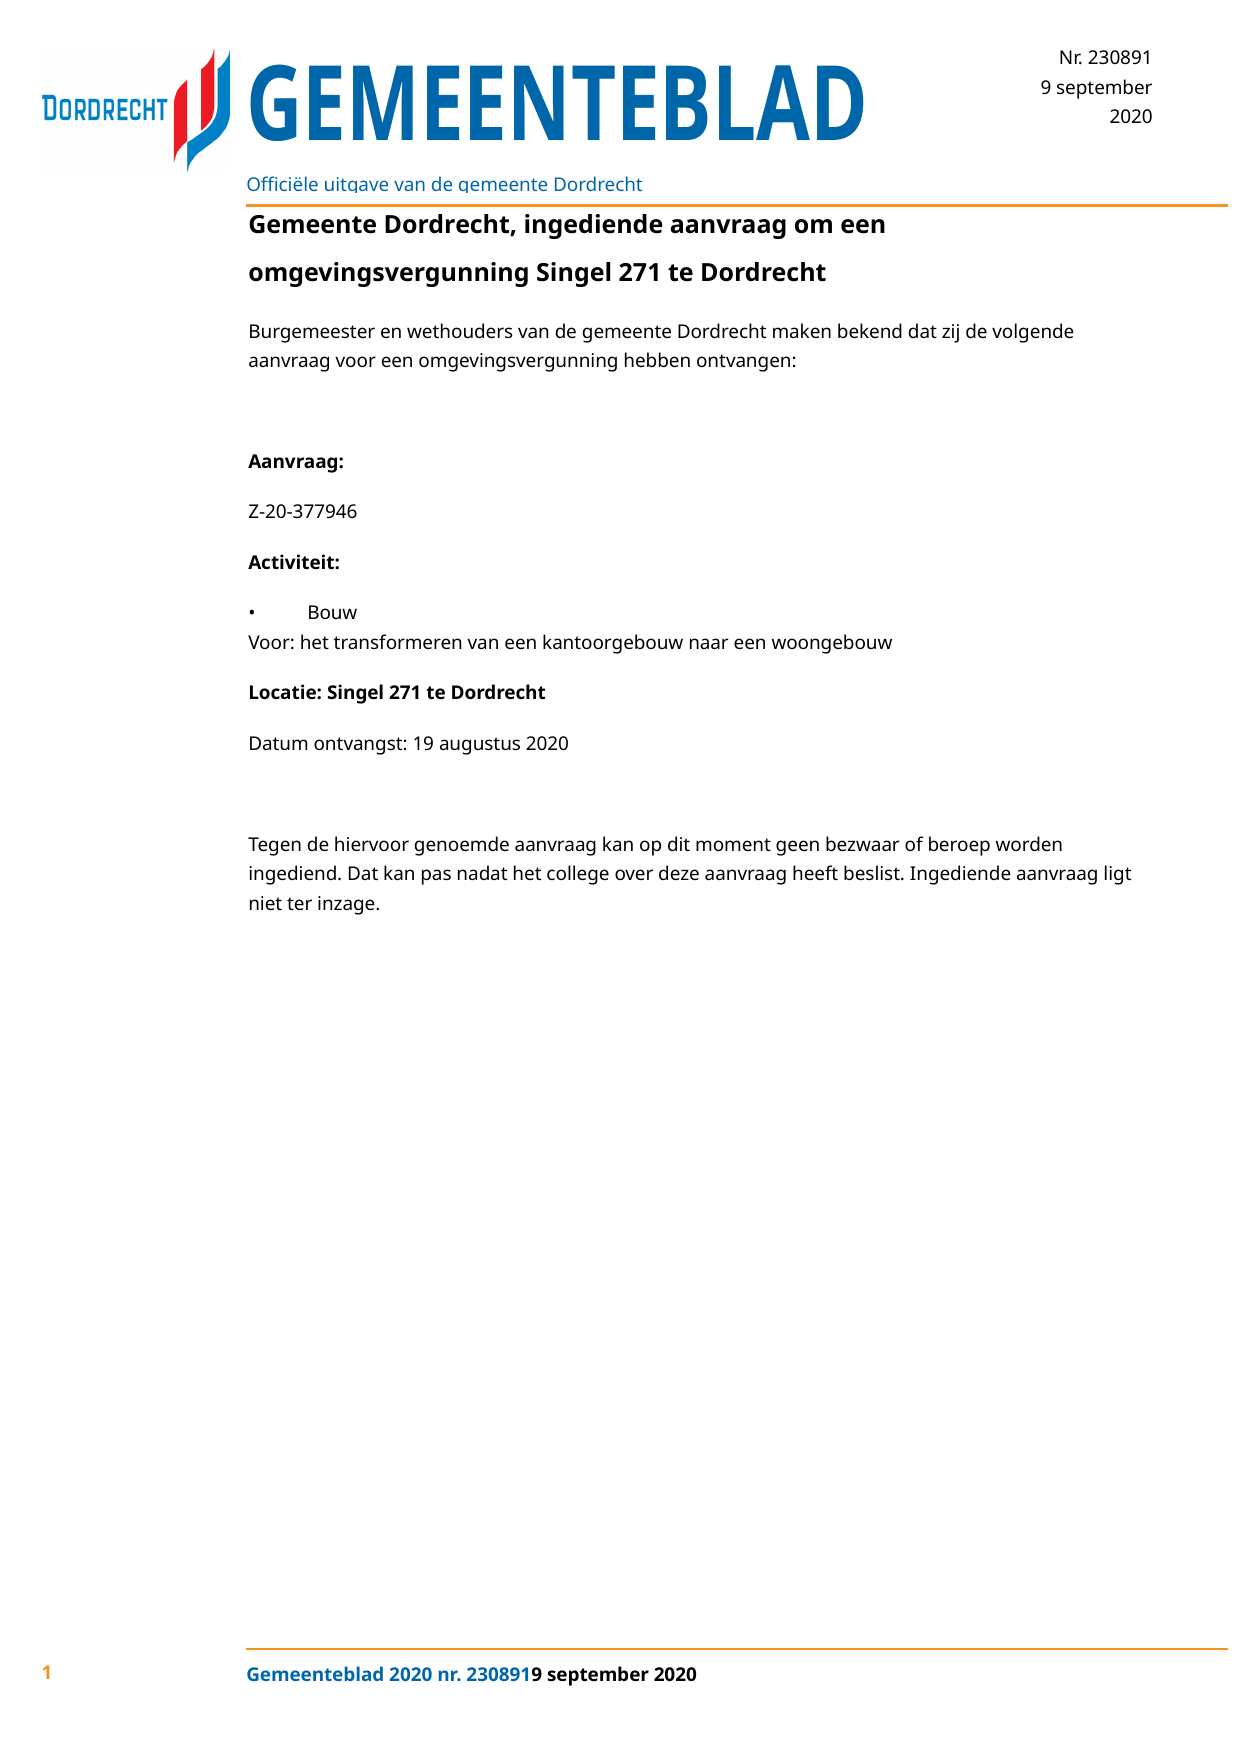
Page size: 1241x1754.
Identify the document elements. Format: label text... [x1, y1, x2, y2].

text Activiteit: [248, 549, 1152, 575]
text Gemeente Dordrecht, ingediende aanvraag om een omgevingsvergunning Singel 271 te Dordrecht [248, 207, 1152, 288]
list Bouw [248, 599, 1152, 625]
text Tegen de hiervoor genoemde aanvraag kan op dit moment geen bezwaar of beroep worden ingediend. Dat kan pas nadat het college over deze aanvraag heeft beslist. Ingediende aanvraag ligt niet ter inzage. [248, 831, 1152, 916]
text Aanvraag: [248, 448, 1152, 474]
text Z-20-377946 [248, 499, 1152, 524]
text Datum ontvangst: 19 augustus 2020 [248, 730, 1152, 756]
text Locatie: Singel 271 te Dordrecht [248, 679, 1152, 705]
picture [41, 47, 231, 172]
text Voor: het transformeren van een kantoorgebouw naar een woongebouw [248, 629, 1152, 655]
text Burgemeester en wethouders van de gemeente Dordrecht maken bekend dat zij de volgende aanvraag voor een omgevingsvergunning hebben ontvangen: [248, 318, 1152, 373]
